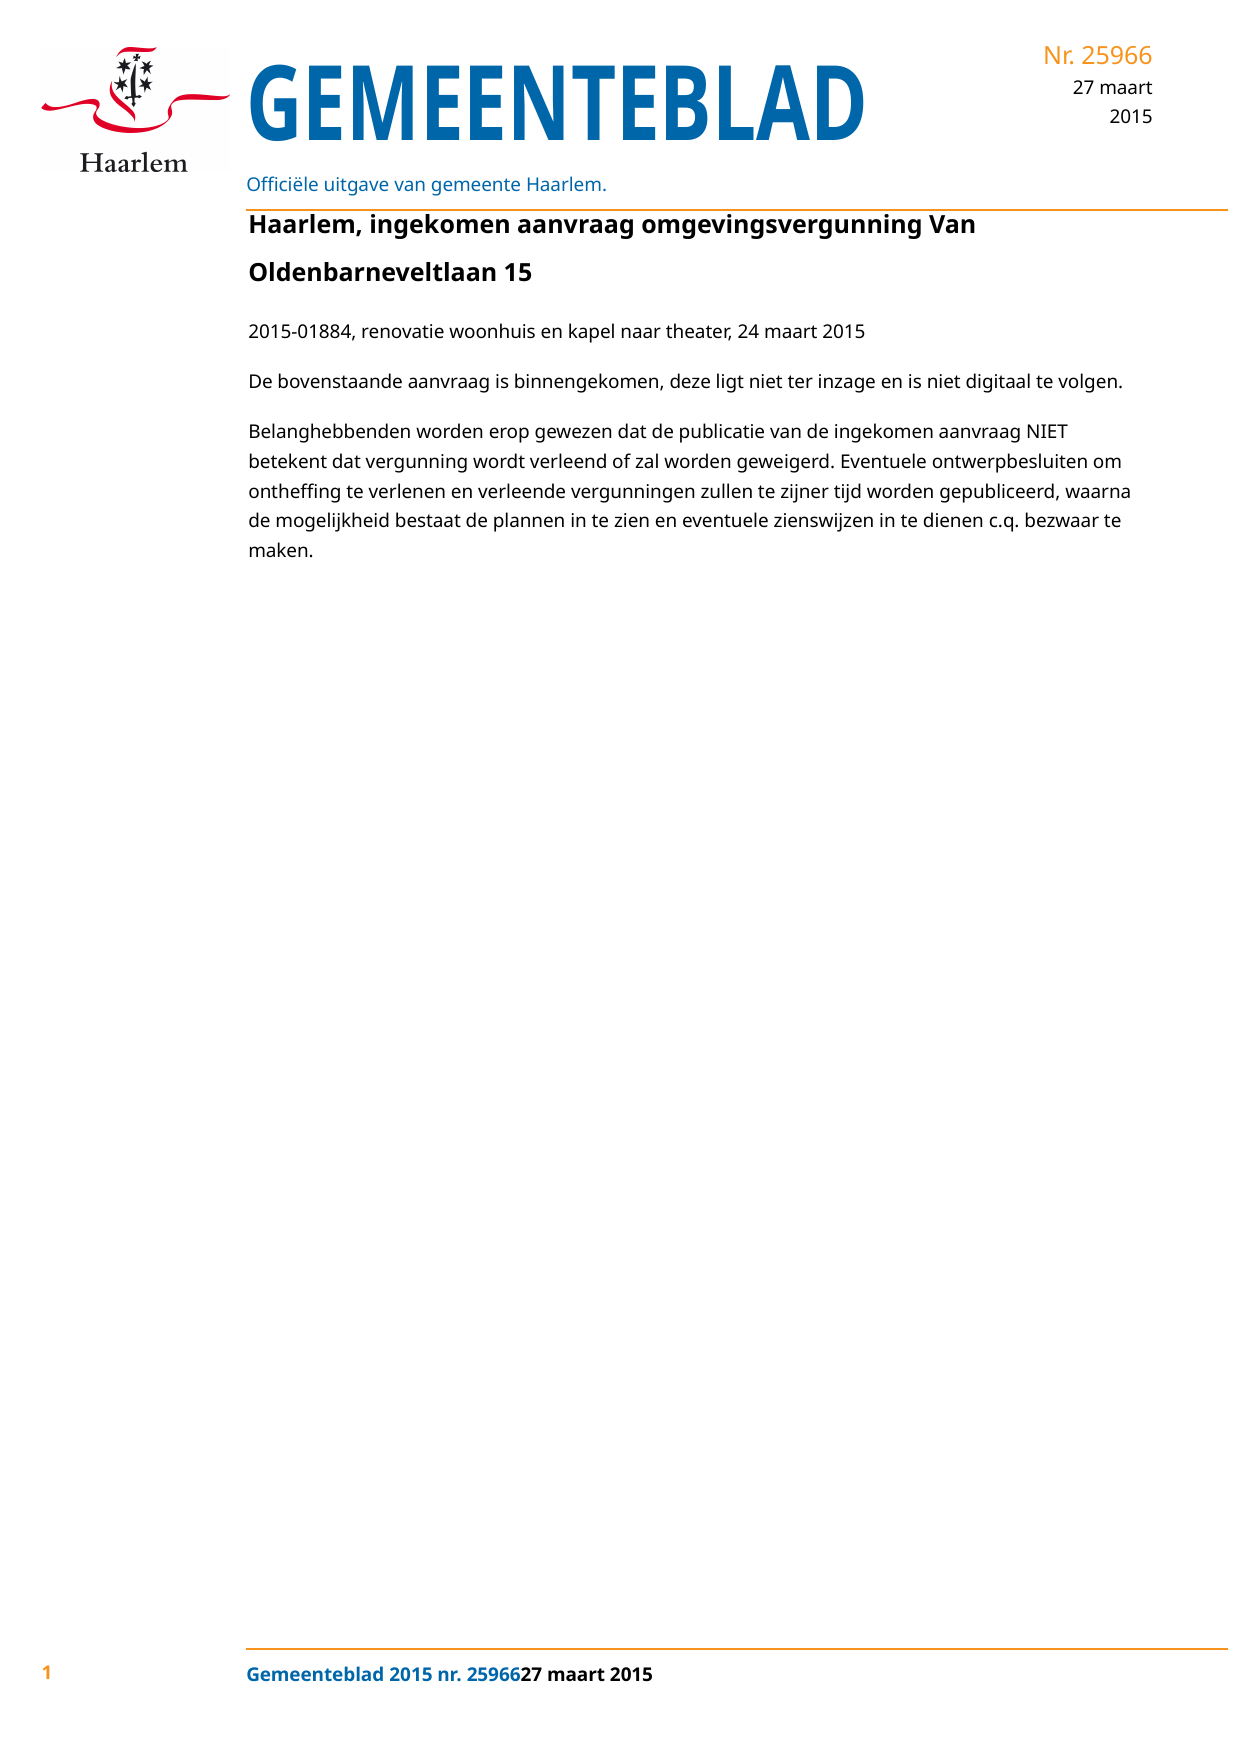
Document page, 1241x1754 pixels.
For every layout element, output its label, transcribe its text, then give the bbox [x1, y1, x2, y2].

text Belanghebbenden worden erop gewezen dat de publicatie van de ingekomen aanvraag NIET betekent dat vergunning wordt verleend of zal worden geweigerd. Eventuele ontwerpbesluiten om ontheffing te verlenen en verleende vergunningen zullen te zijner tijd worden gepubliceerd, waarna de mogelijkheid bestaat de plannen in te zien en eventuele zienswijzen in te dienen c.q. bezwaar te maken. [248, 419, 1152, 563]
text Haarlem, ingekomen aanvraag omgevingsvergunning Van Oldenbarneveltlaan 15 [248, 211, 1152, 288]
picture [41, 47, 231, 172]
text 2015-01884, renovatie woonhuis en kapel naar theater, 24 maart 2015 [248, 318, 1152, 344]
text De bovenstaande aanvraag is binnengekomen, deze ligt niet ter inzage en is niet digitaal te volgen. [248, 368, 1152, 394]
